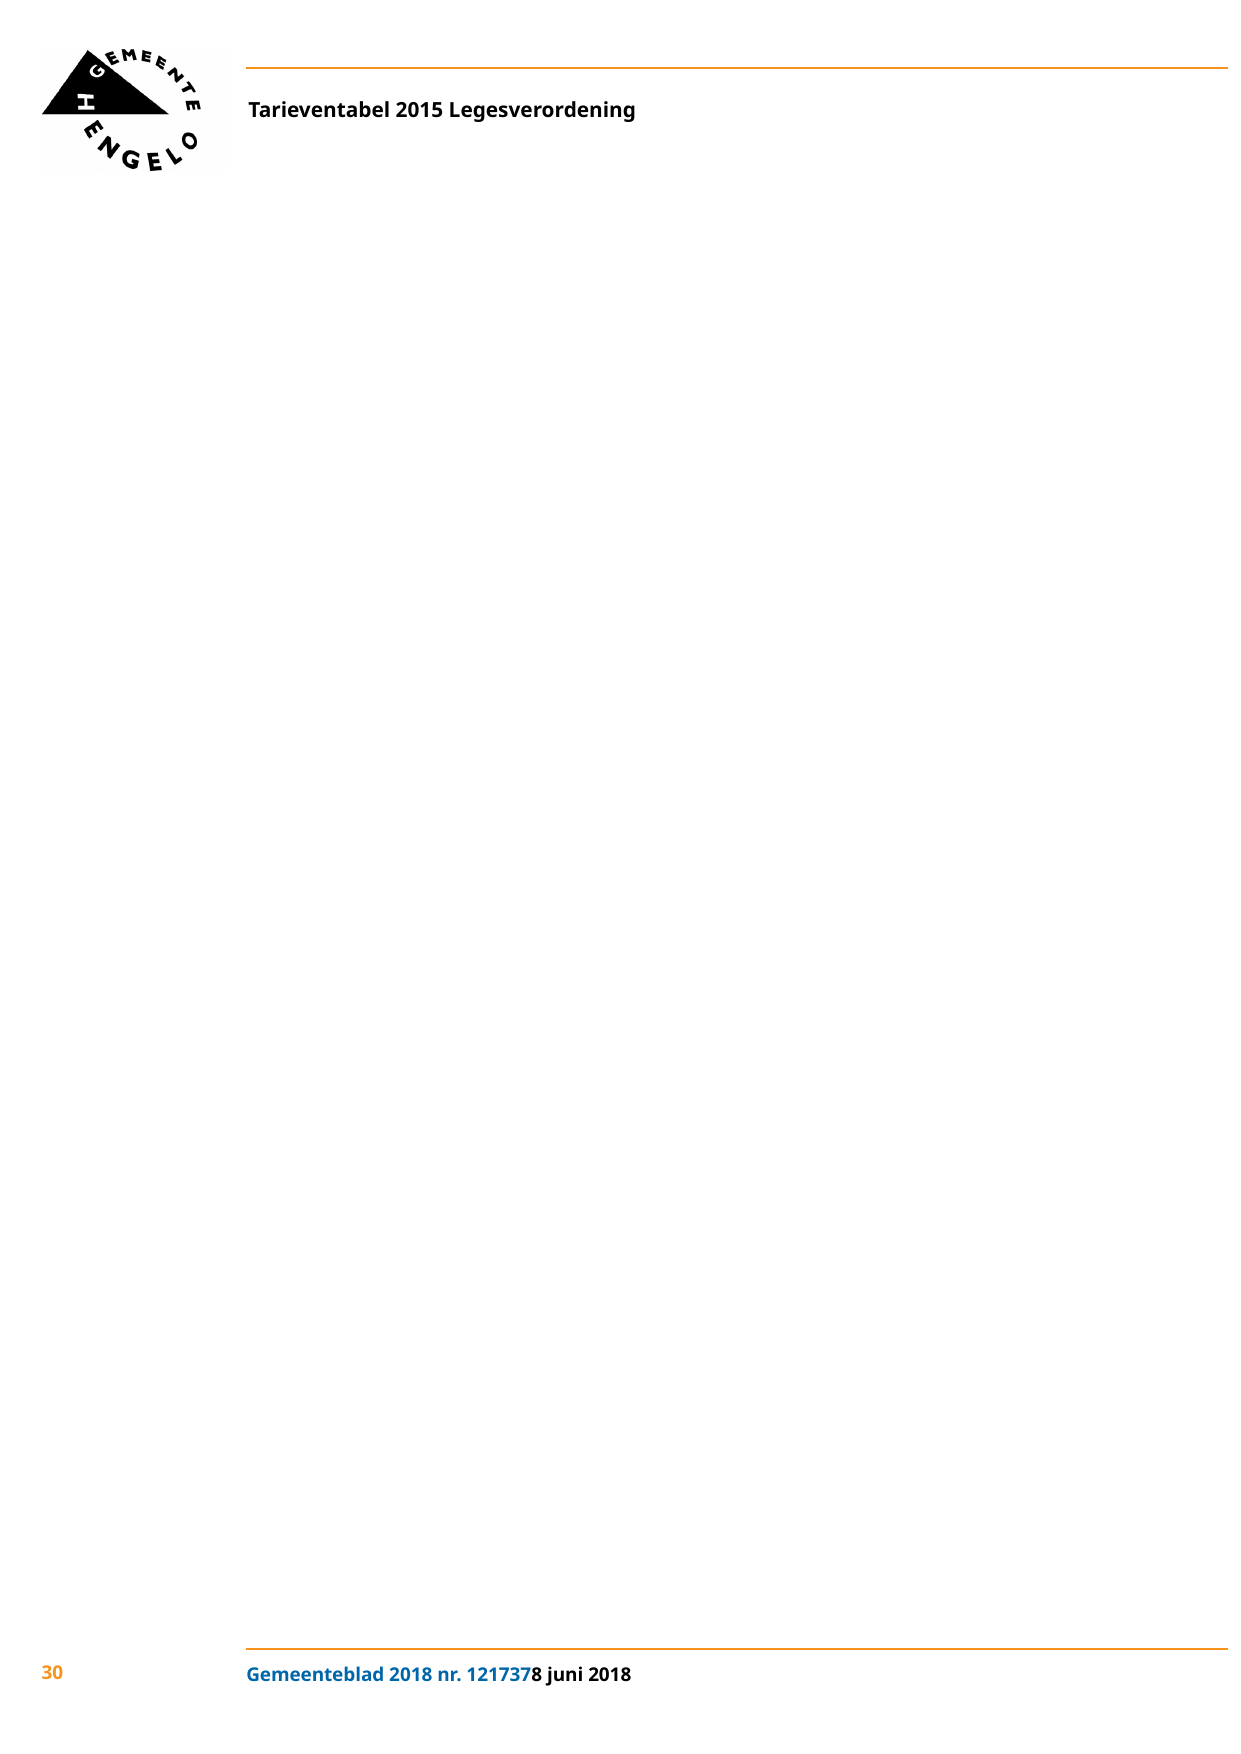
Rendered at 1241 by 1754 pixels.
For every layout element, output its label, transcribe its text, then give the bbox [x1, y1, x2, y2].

picture [41, 47, 231, 172]
text Tarieventabel 2015 Legesverordening [248, 95, 1152, 123]
